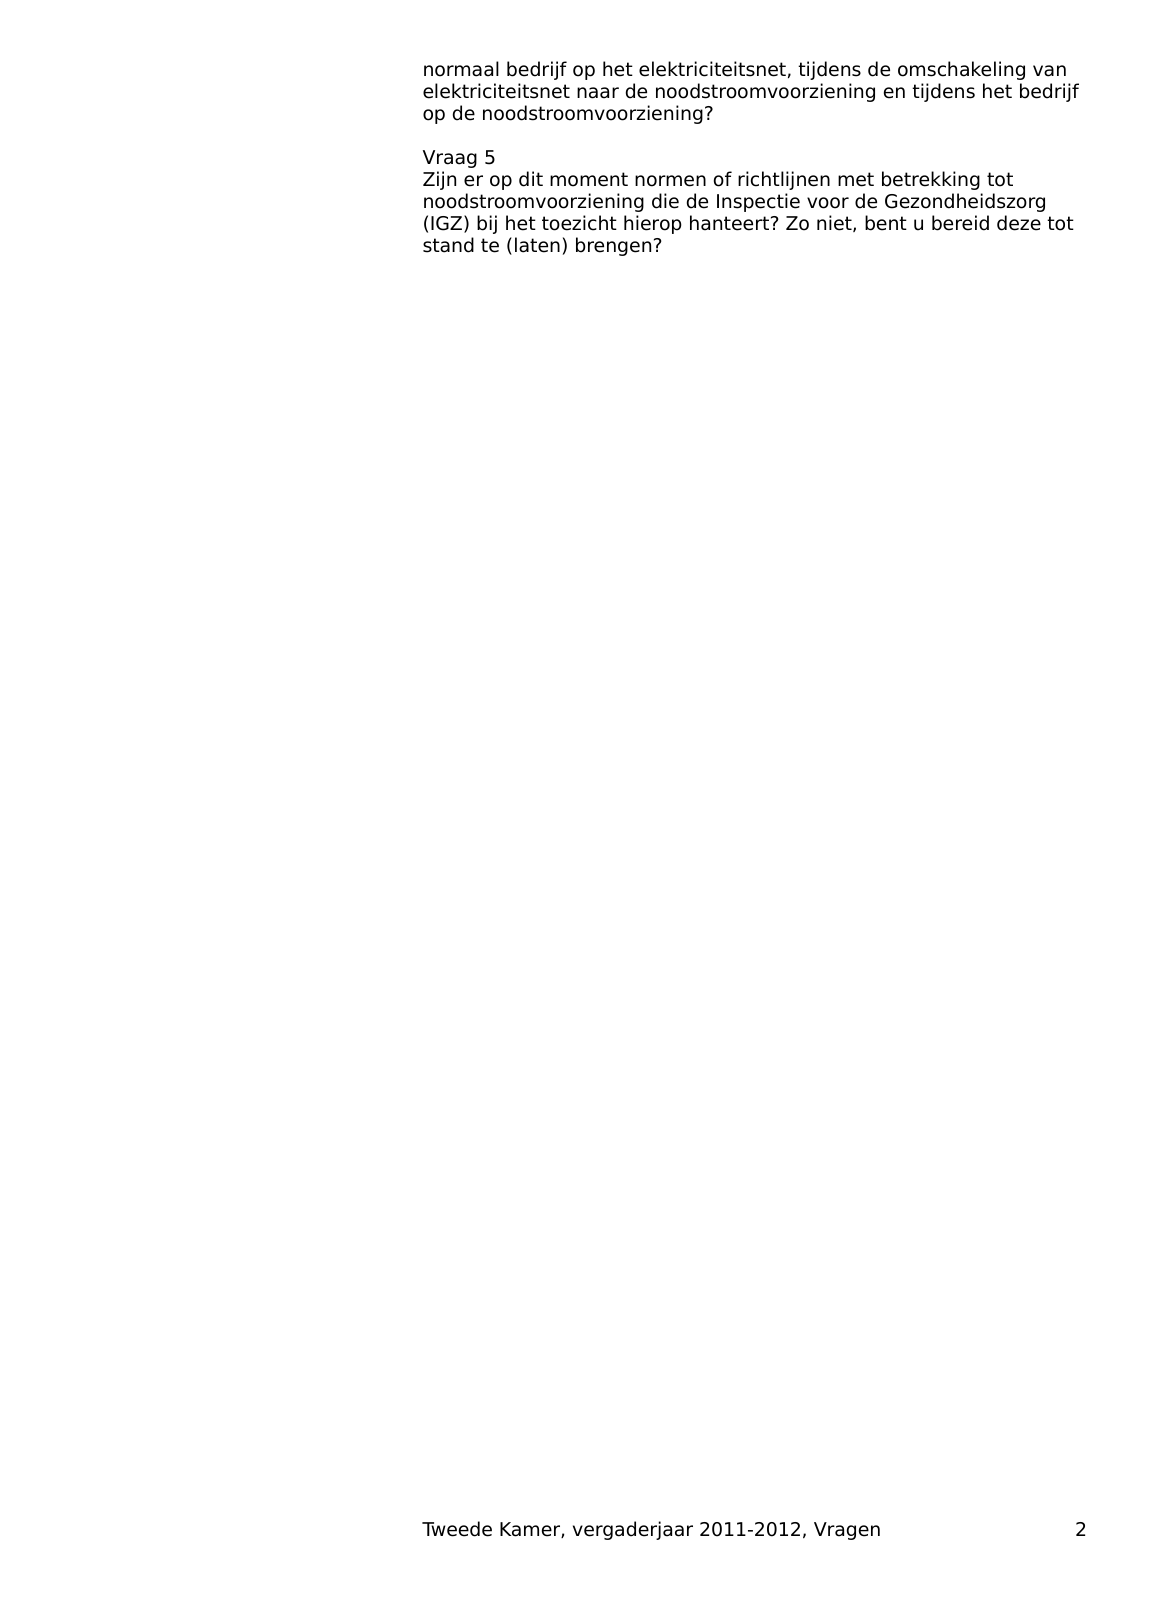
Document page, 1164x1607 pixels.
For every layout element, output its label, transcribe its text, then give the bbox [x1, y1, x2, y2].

text normaal bedrijf op het elektriciteitsnet, tijdens de omschakeling van elektriciteitsnet naar de noodstroomvoorziening en tijdens het bedrijf op de noodstroomvoorziening? [422, 59, 1087, 125]
text Zijn er op dit moment normen of richtlijnen met betrekking tot noodstroomvoorziening die de Inspectie voor de Gezondheidszorg (IGZ) bij het toezicht hierop hanteert? Zo niet, bent u bereid deze tot stand te (laten) brengen? [422, 169, 1087, 257]
text Vraag 5 [422, 147, 1087, 169]
